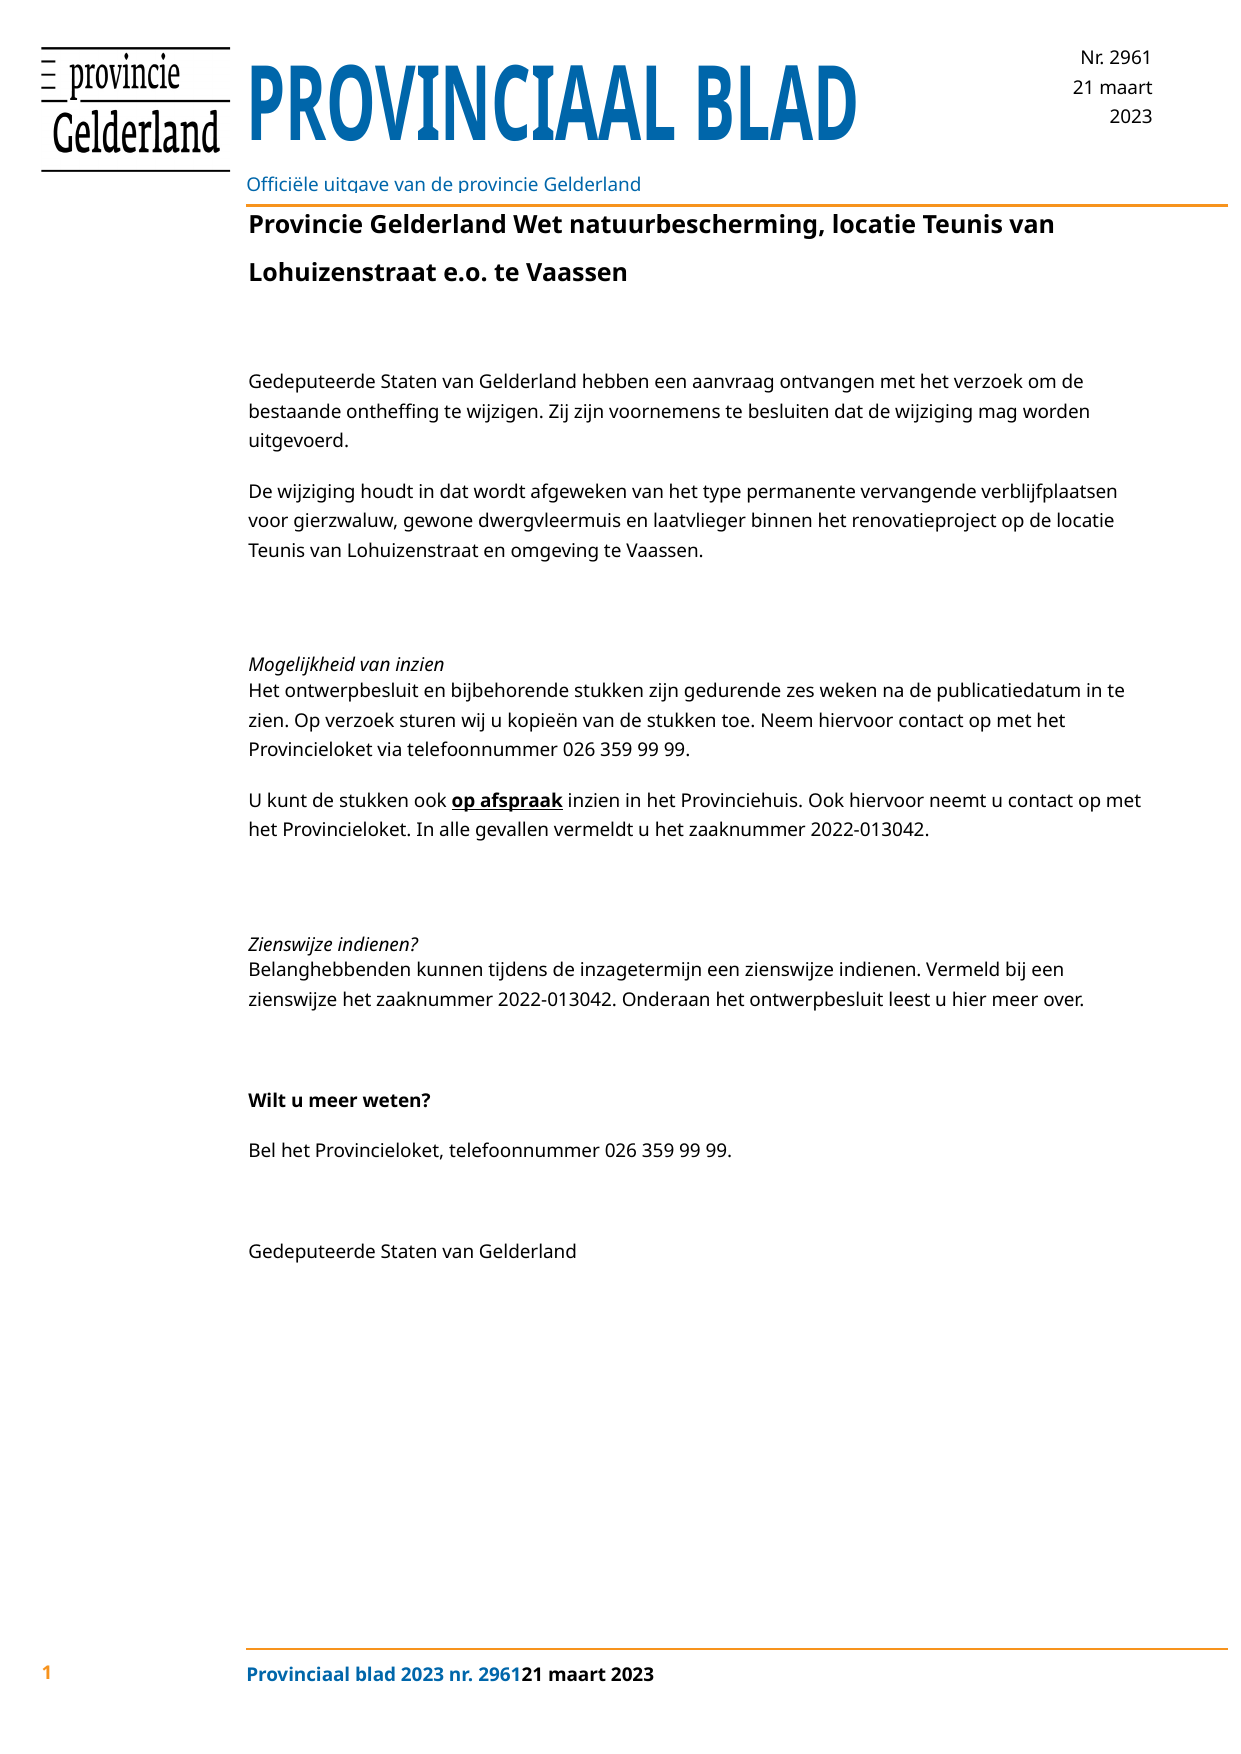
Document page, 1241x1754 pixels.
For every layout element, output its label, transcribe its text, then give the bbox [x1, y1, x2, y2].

text Bel het Provincieloket, telefoonnummer 026 359 99 99. [248, 1137, 1152, 1163]
text De wijziging houdt in dat wordt afgeweken van het type permanente vervangende verblijfplaatsen voor gierzwaluw, gewone dwergvleermuis en laatvlieger binnen het renovatieproject op de locatie Teunis van Lohuizenstraat en omgeving te Vaassen. [248, 478, 1152, 563]
text Wilt u meer weten? [248, 1087, 1152, 1113]
text Belanghebbenden kunnen tijdens de inzagetermijn een zienswijze indienen. Vermeld bij een zienswijze het zaaknummer 2022-013042. Onderaan het ontwerpbesluit leest u hier meer over. [248, 956, 1152, 1012]
text Gedeputeerde Staten van Gelderland hebben een aanvraag ontvangen met het verzoek om de bestaande ontheffing te wijzigen. Zij zijn voornemens te besluiten dat de wijziging mag worden uitgevoerd. [248, 368, 1152, 453]
text Provincie Gelderland Wet natuurbescherming, locatie Teunis van Lohuizenstraat e.o. te Vaassen [248, 207, 1152, 288]
text Mogelijkheid van inzien [248, 651, 1152, 677]
text U kunt de stukken ook op afspraak inzien in het Provinciehuis. Ook hiervoor neemt u contact op met het Provincieloket. In alle gevallen vermeldt u het zaaknummer 2022-013042. [248, 787, 1152, 842]
picture [41, 47, 231, 172]
text Gedeputeerde Staten van Gelderland [248, 1238, 1152, 1264]
text Het ontwerpbesluit en bijbehorende stukken zijn gedurende zes weken na de publicatiedatum in te zien. Op verzoek sturen wij u kopieën van de stukken toe. Neem hiervoor contact op met het Provincieloket via telefoonnummer 026 359 99 99. [248, 677, 1152, 762]
text Zienswijze indienen? [248, 931, 1152, 956]
